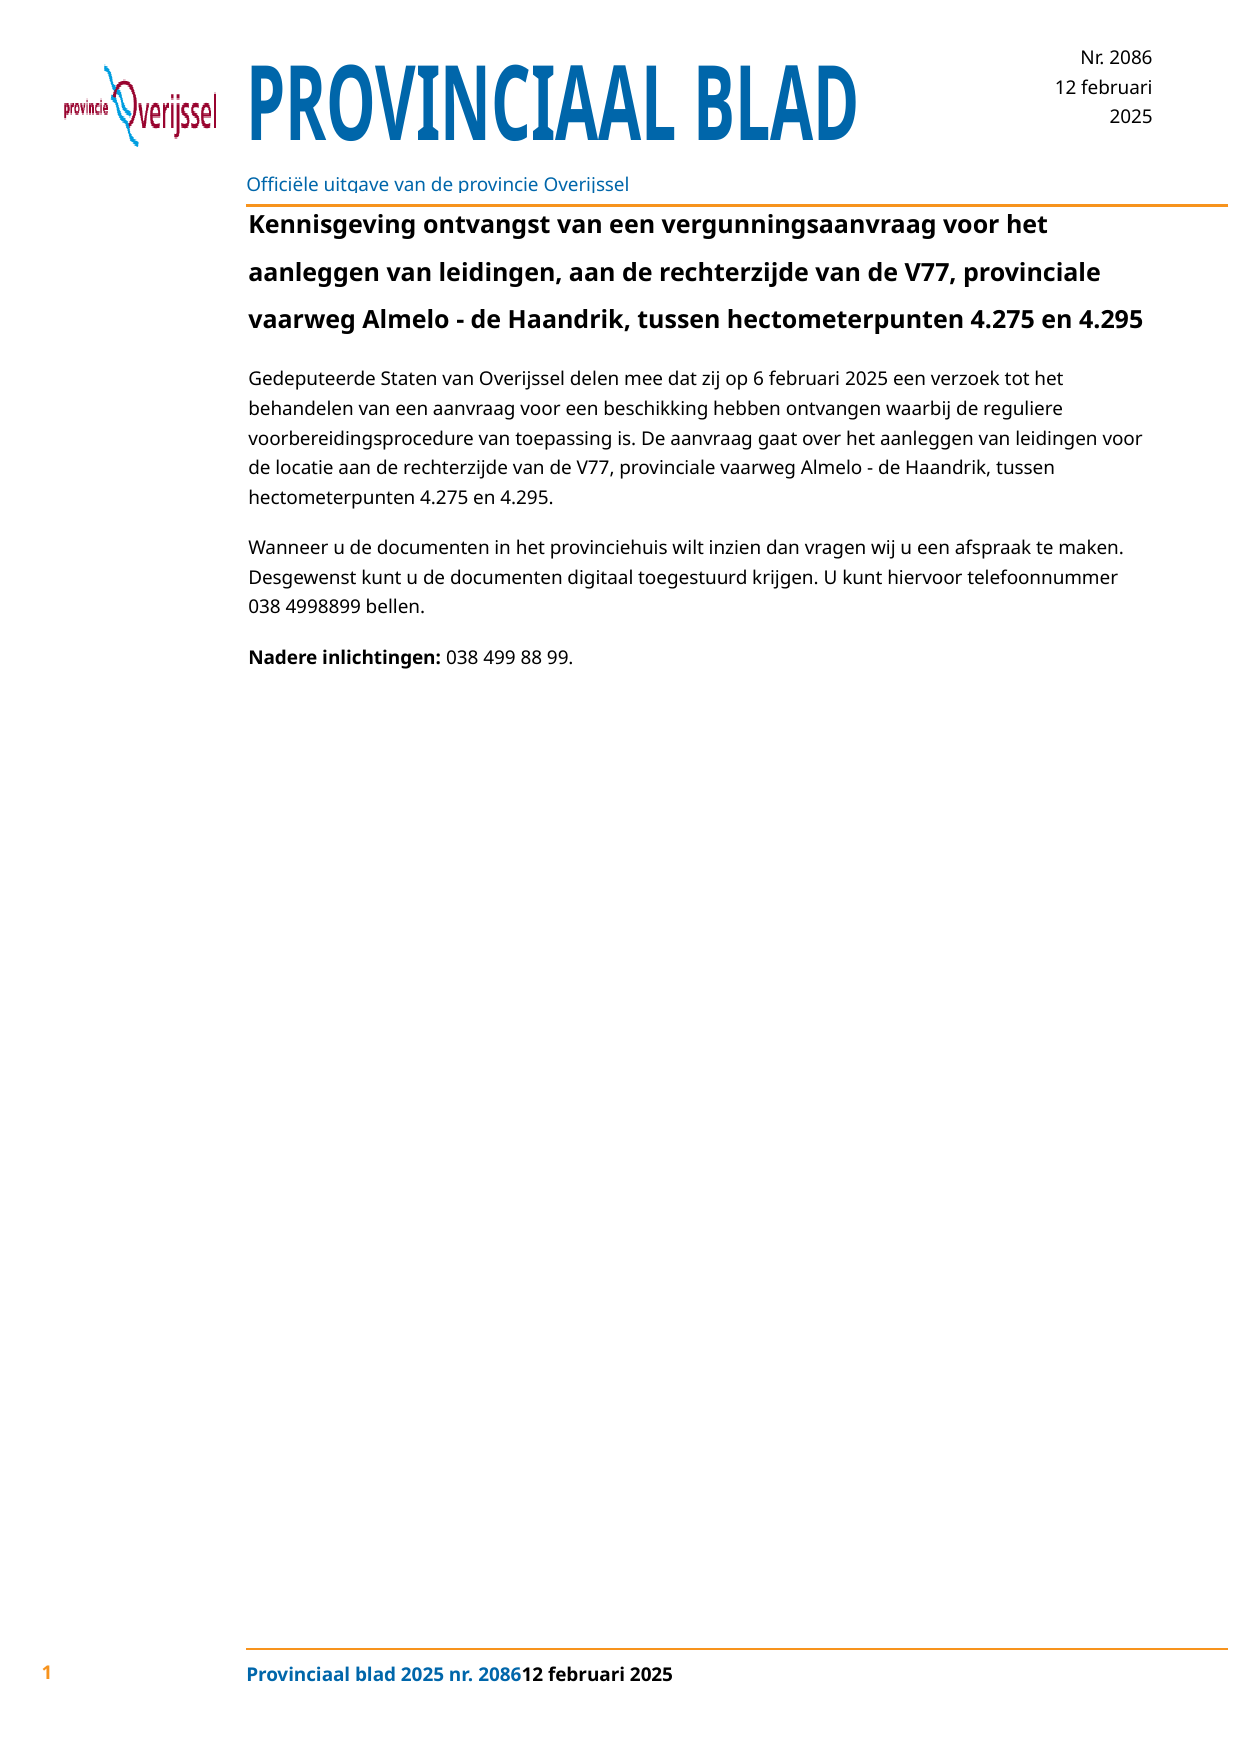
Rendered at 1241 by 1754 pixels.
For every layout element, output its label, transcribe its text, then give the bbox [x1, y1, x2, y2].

picture [41, 47, 231, 172]
text Gedeputeerde Staten van Overijssel delen mee dat zij op 6 februari 2025 een verzoek tot het behandelen van een aanvraag voor een beschikking hebben ontvangen waarbij de reguliere voorbereidingsprocedure van toepassing is. De aanvraag gaat over het aanleggen van leidingen voor de locatie aan de rechterzijde van de V77, provinciale vaarweg Almelo - de Haandrik, tussen hectometerpunten 4.275 en 4.295. [248, 366, 1152, 509]
text Wanneer u de documenten in het provinciehuis wilt inzien dan vragen wij u een afspraak te maken. Desgewenst kunt u de documenten digitaal toegestuurd krijgen. U kunt hiervoor telefoonnummer 038 4998899 bellen. [248, 534, 1152, 619]
text Nadere inlichtingen: 038 499 88 99. [248, 644, 1152, 669]
text Kennisgeving ontvangst van een vergunningsaanvraag voor het aanleggen van leidingen, aan de rechterzijde van de V77, provinciale vaarweg Almelo - de Haandrik, tussen hectometerpunten 4.275 en 4.295 [248, 207, 1152, 336]
